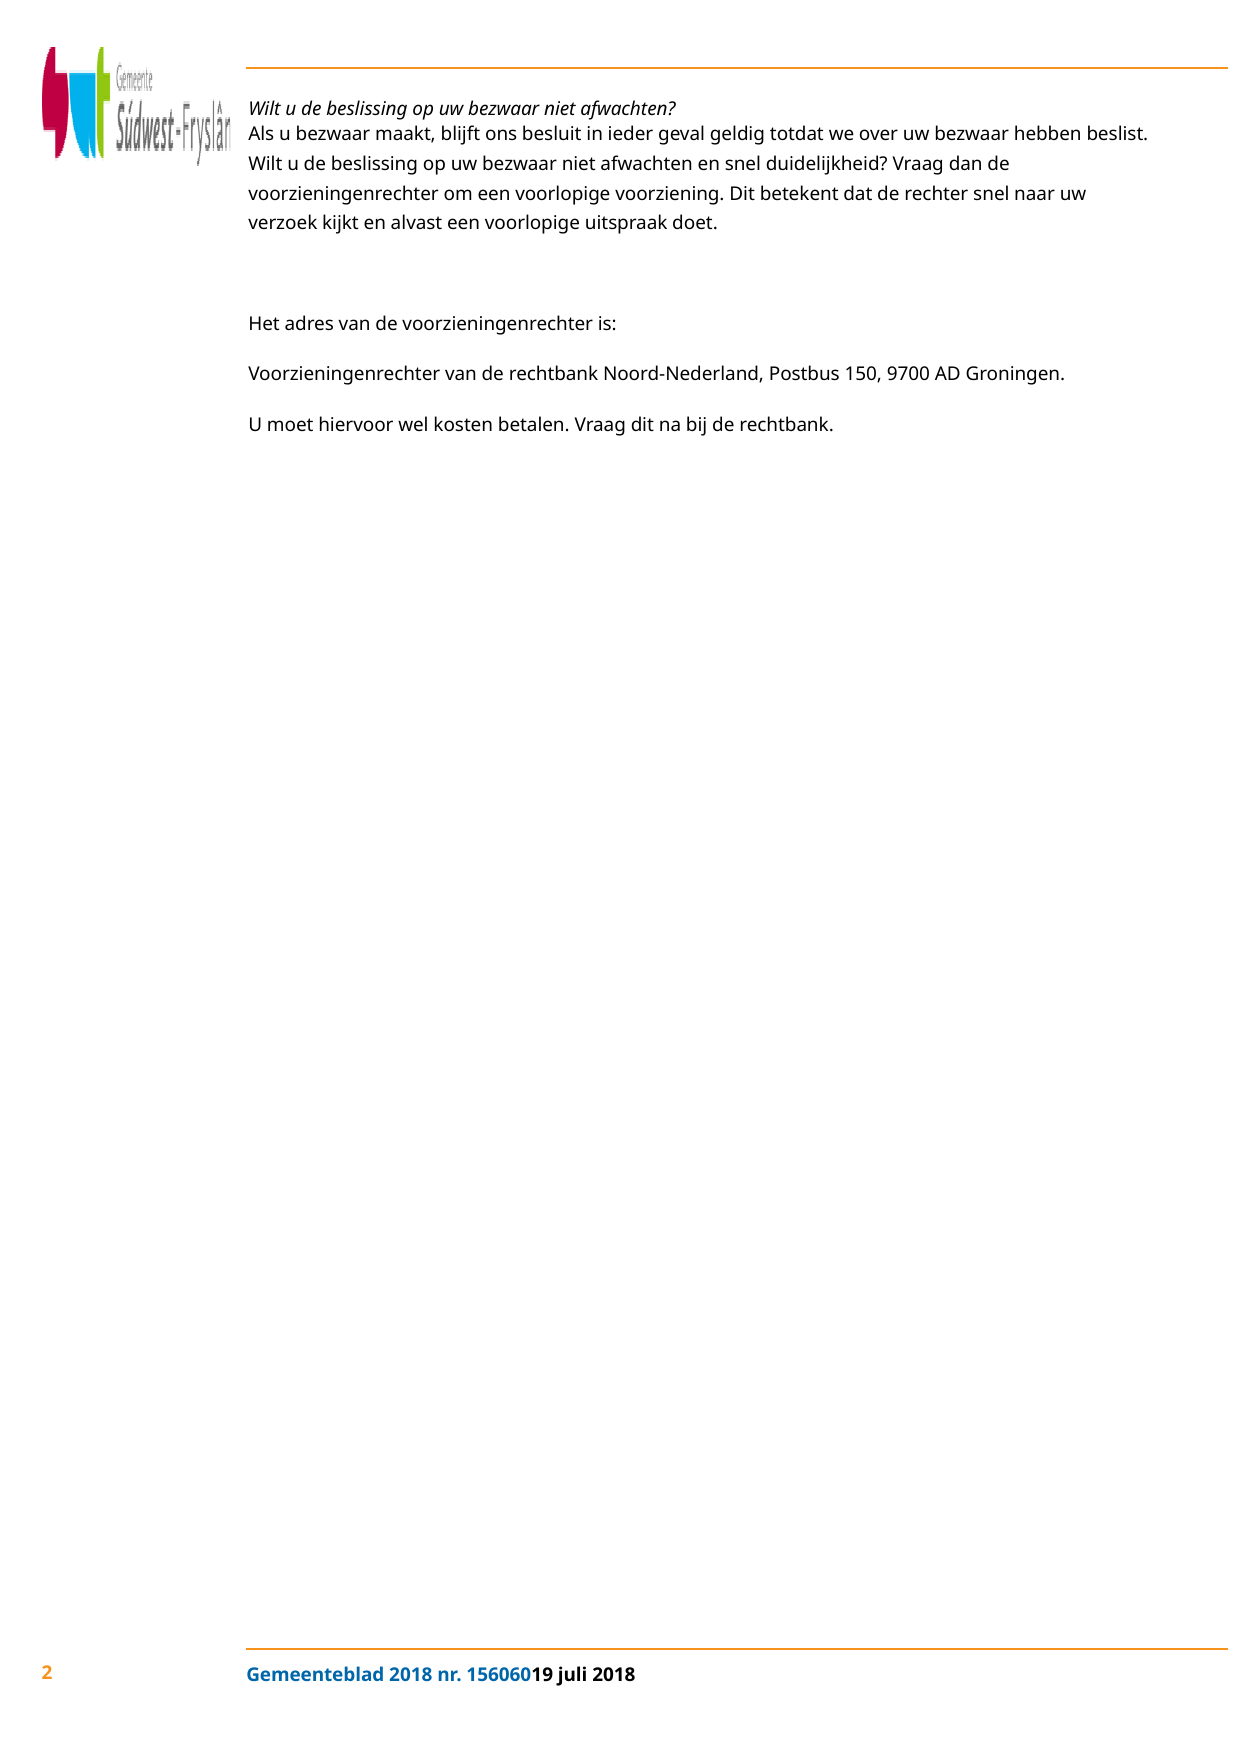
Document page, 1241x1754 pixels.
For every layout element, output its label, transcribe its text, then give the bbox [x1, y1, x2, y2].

picture [41, 47, 231, 172]
text U moet hiervoor wel kosten betalen. Vraag dit na bij de rechtbank. [248, 411, 1152, 437]
text Als u bezwaar maakt, blijft ons besluit in ieder geval geldig totdat we over uw bezwaar hebben beslist. Wilt u de beslissing op uw bezwaar niet afwachten en snel duidelijkheid? Vraag dan de voorzieningenrechter om een voorlopige voorziening. Dit betekent dat de rechter snel naar uw verzoek kijkt en alvast een voorlopige uitspraak doet. [248, 121, 1152, 235]
text Wilt u de beslissing op uw bezwaar niet afwachten? [248, 95, 1152, 121]
text Voorzieningenrechter van de rechtbank Noord-Nederland, Postbus 150, 9700 AD Groningen. [248, 361, 1152, 386]
text Het adres van de voorzieningenrechter is: [248, 310, 1152, 336]
